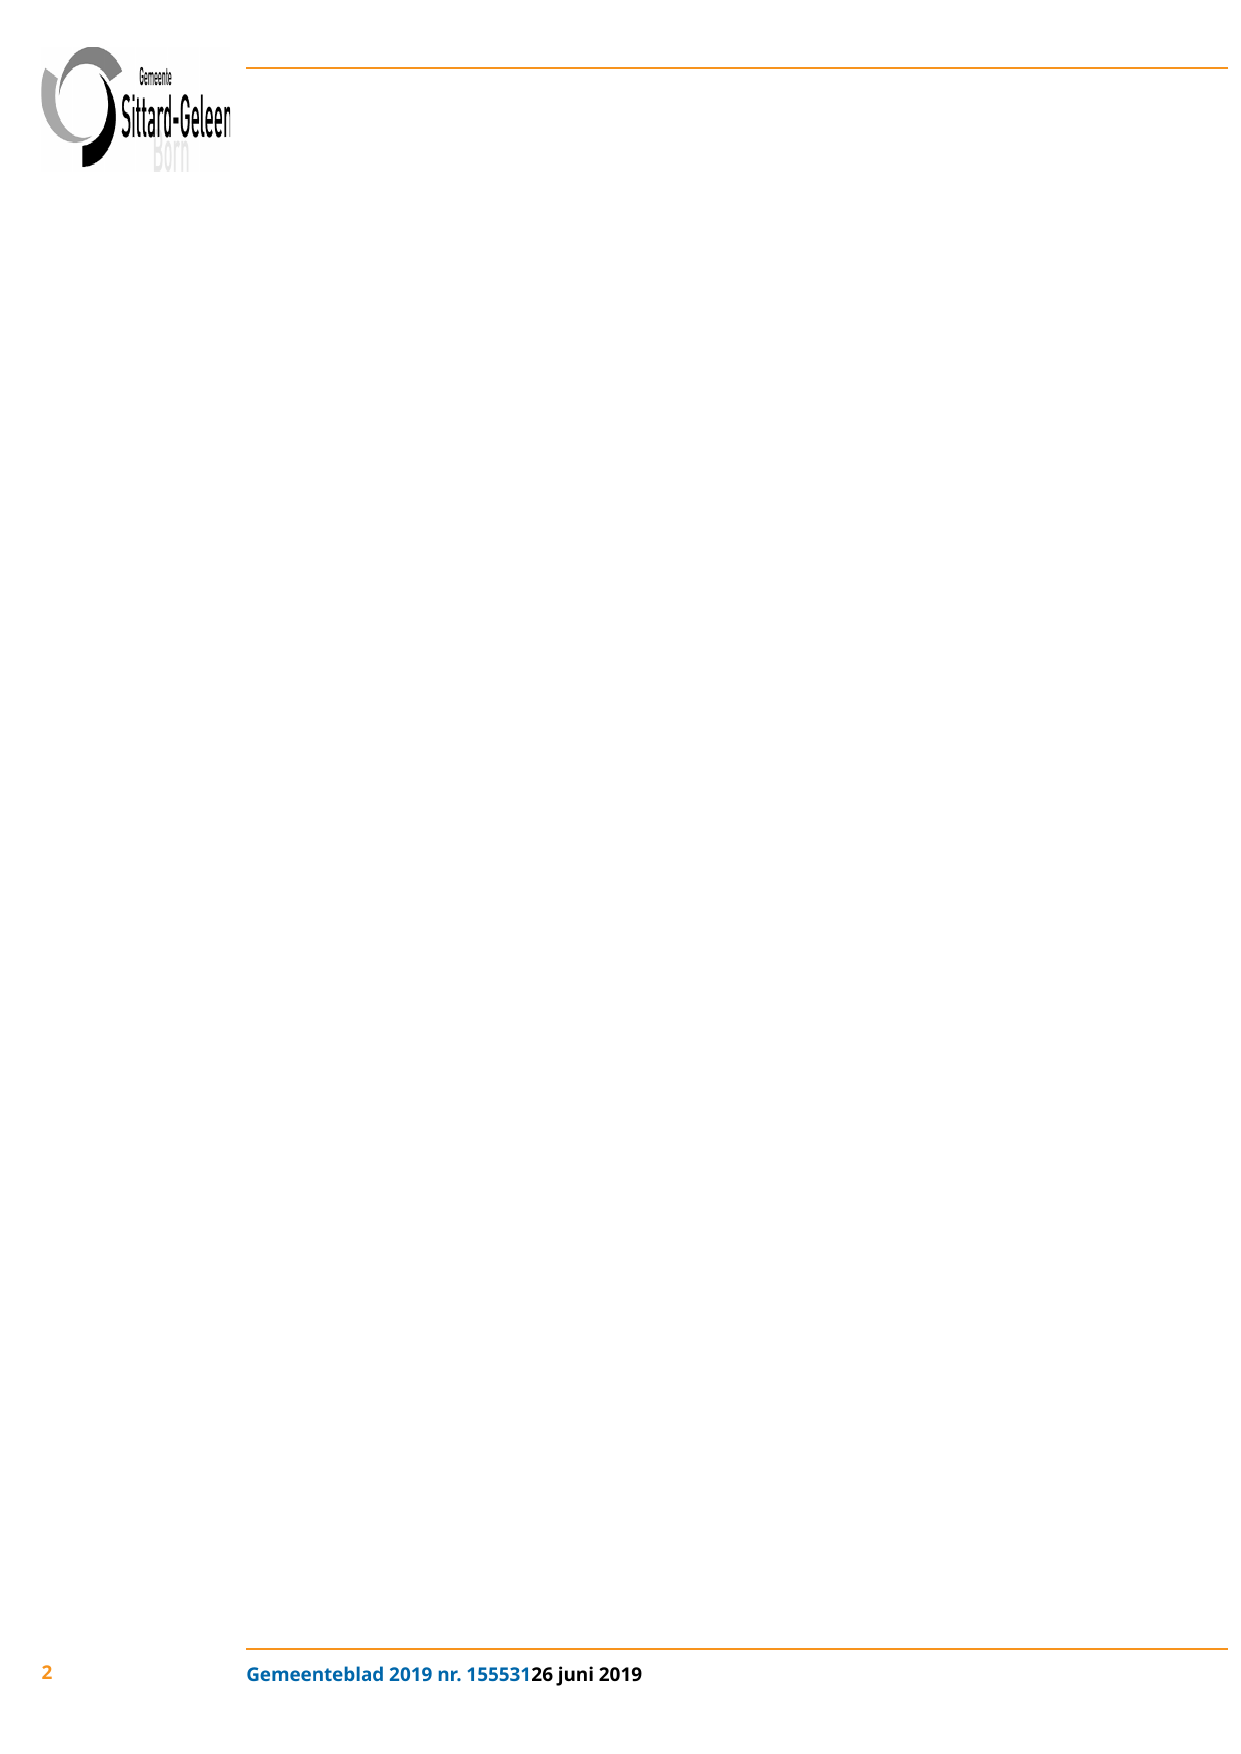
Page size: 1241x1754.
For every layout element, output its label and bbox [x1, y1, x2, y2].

picture [41, 47, 231, 172]
